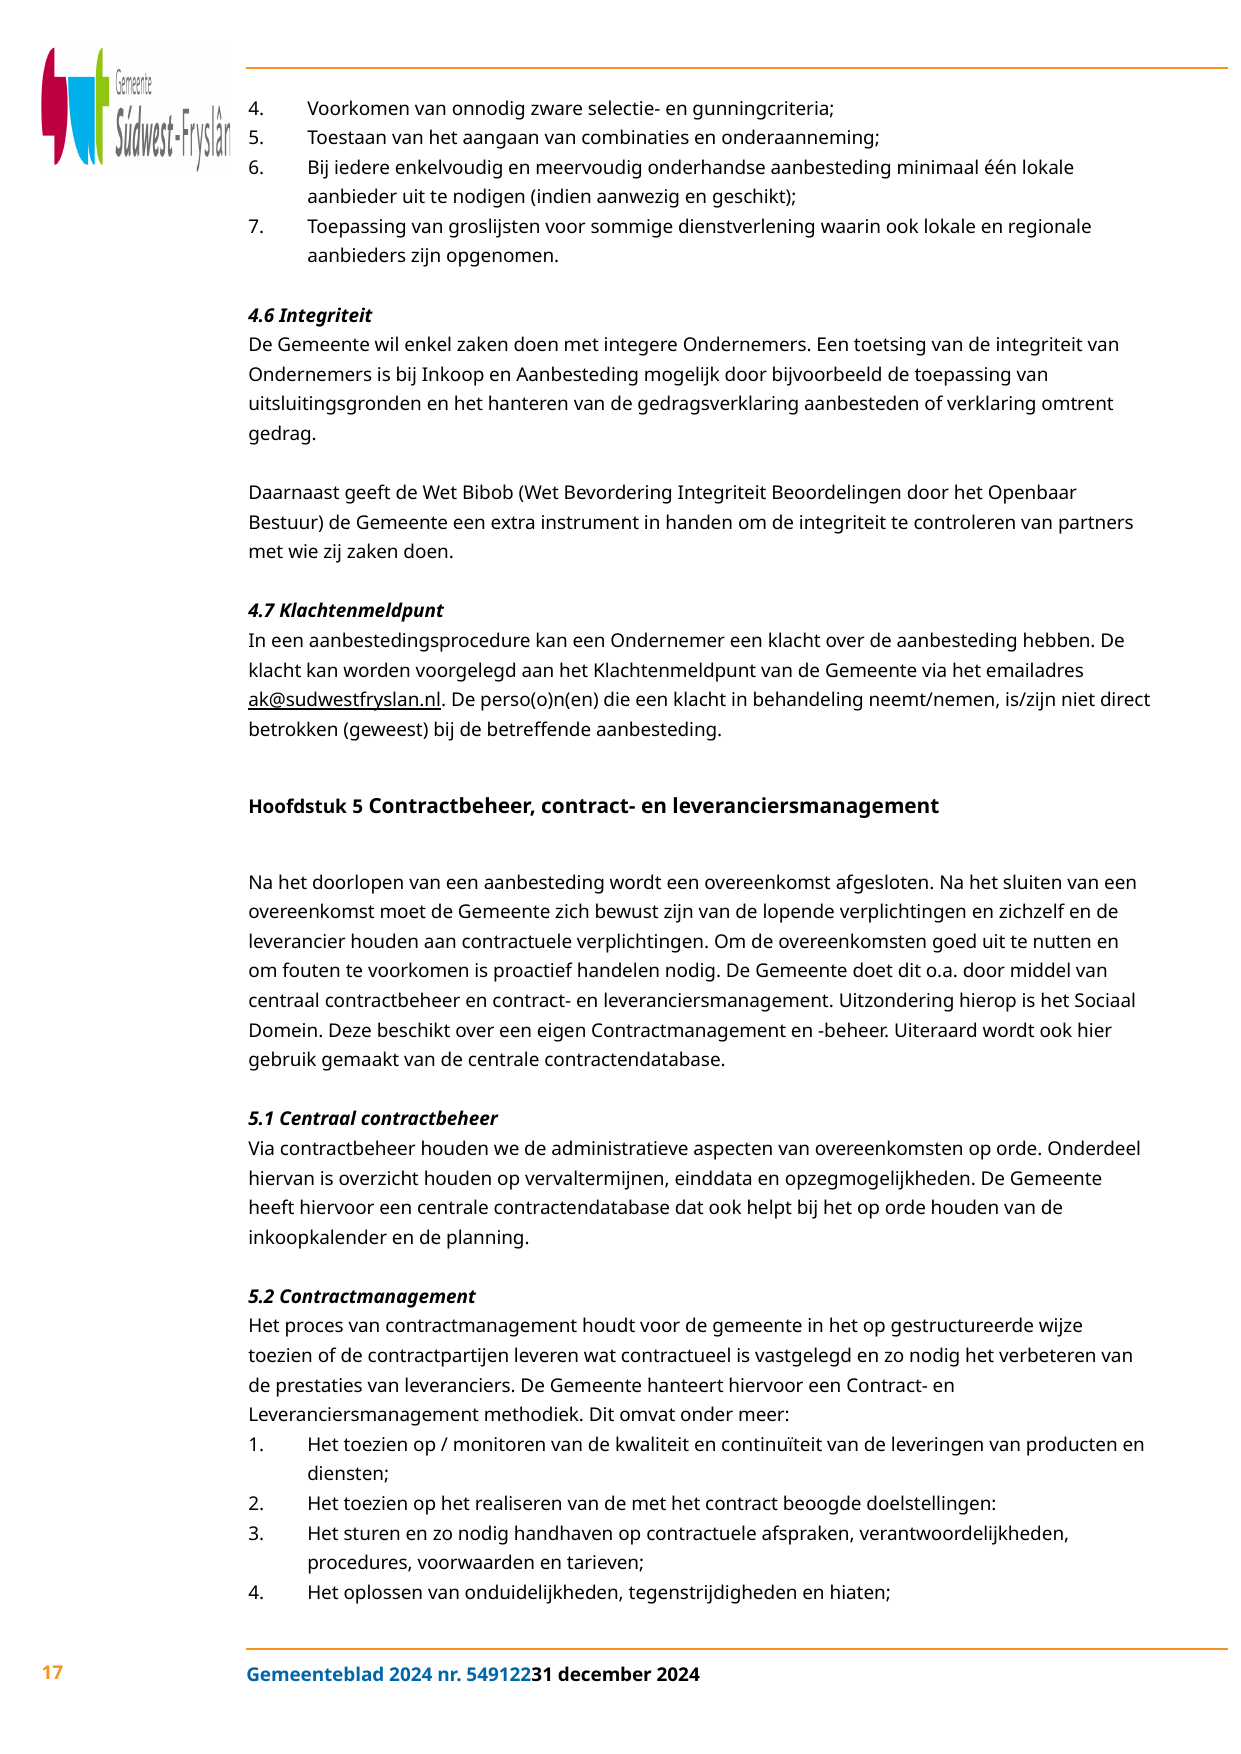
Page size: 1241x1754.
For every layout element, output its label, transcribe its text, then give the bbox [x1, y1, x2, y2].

list Toestaan van het aangaan van combinaties en onderaanneming; [248, 124, 1152, 150]
text In een aanbestedingsprocedure kan een Ondernemer een klacht over de aanbesteding hebben. De klacht kan worden voorgelegd aan het Klachtenmeldpunt van de Gemeente via het emailadres ak@sudwestfryslan.nl. De perso(o)n(en) die een klacht in behandeling neemt/nemen, is/zijn niet direct betrokken (geweest) bij de betreffende aanbesteding. [248, 627, 1152, 742]
text 5.2 Contractmanagement [248, 1283, 1152, 1309]
text Na het doorlopen van een aanbesteding wordt een overeenkomst afgesloten. Na het sluiten van een overeenkomst moet de Gemeente zich bewust zijn van de lopende verplichtingen en zichzelf en de leverancier houden aan contractuele verplichtingen. Om de overeenkomsten goed uit te nutten en om fouten te voorkomen is proactief handelen nodig. De Gemeente doet dit o.a. door middel van centraal contractbeheer en contract- en leveranciersmanagement. Uitzondering hierop is het Sociaal Domein. Deze beschikt over een eigen Contractmanagement en -beheer. Uiteraard wordt ook hier gebruik gemaakt van de centrale contractendatabase. [248, 869, 1152, 1072]
list Het oplossen van onduidelijkheden, tegenstrijdigheden en hiaten; [248, 1579, 1152, 1605]
text Hoofdstuk 5 Contractbeheer, contract- en leveranciersmanagement [248, 791, 1152, 820]
list Bij iedere enkelvoudig en meervoudig onderhandse aanbesteding minimaal één lokale aanbieder uit te nodigen (indien aanwezig en geschikt); [248, 154, 1152, 209]
list Voorkomen van onnodig zware selectie- en gunningcriteria; [248, 95, 1152, 121]
list Het toezien op / monitoren van de kwaliteit en continuïteit van de leveringen van producten en diensten; [248, 1431, 1152, 1486]
text 4.7 Klachtenmeldpunt [248, 598, 1152, 623]
text 4.6 Integriteit [248, 302, 1152, 328]
text De Gemeente wil enkel zaken doen met integere Ondernemers. Een toetsing van de integriteit van Ondernemers is bij Inkoop en Aanbesteding mogelijk door bijvoorbeeld de toepassing van uitsluitingsgronden en het hanteren van de gedragsverklaring aanbesteden of verklaring omtrent gedrag. [248, 331, 1152, 446]
text Via contractbeheer houden we de administratieve aspecten van overeenkomsten op orde. Onderdeel hiervan is overzicht houden op vervaltermijnen, einddata en opzegmogelijkheden. De Gemeente heeft hiervoor een centrale contractendatabase dat ook helpt bij het op orde houden van de inkoopkalender en de planning. [248, 1135, 1152, 1250]
picture [41, 47, 231, 172]
list Het toezien op het realiseren van de met het contract beoogde doelstellingen: [248, 1490, 1152, 1516]
list Het sturen en zo nodig handhaven op contractuele afspraken, verantwoordelijkheden, procedures, voorwaarden en tarieven; [248, 1520, 1152, 1575]
list Toepassing van groslijsten voor sommige dienstverlening waarin ook lokale en regionale aanbieders zijn opgenomen. [248, 213, 1152, 268]
text Daarnaast geeft de Wet Bibob (Wet Bevordering Integriteit Beoordelingen door het Openbaar Bestuur) de Gemeente een extra instrument in handen om de integriteit te controleren van partners met wie zij zaken doen. [248, 479, 1152, 564]
text 5.1 Centraal contractbeheer [248, 1106, 1152, 1131]
text Het proces van contractmanagement houdt voor de gemeente in het op gestructureerde wijze toezien of de contractpartijen leveren wat contractueel is vastgelegd en zo nodig het verbeteren van de prestaties van leveranciers. De Gemeente hanteert hiervoor een Contract- en Leveranciersmanagement methodiek. Dit omvat onder meer: [248, 1313, 1152, 1427]
